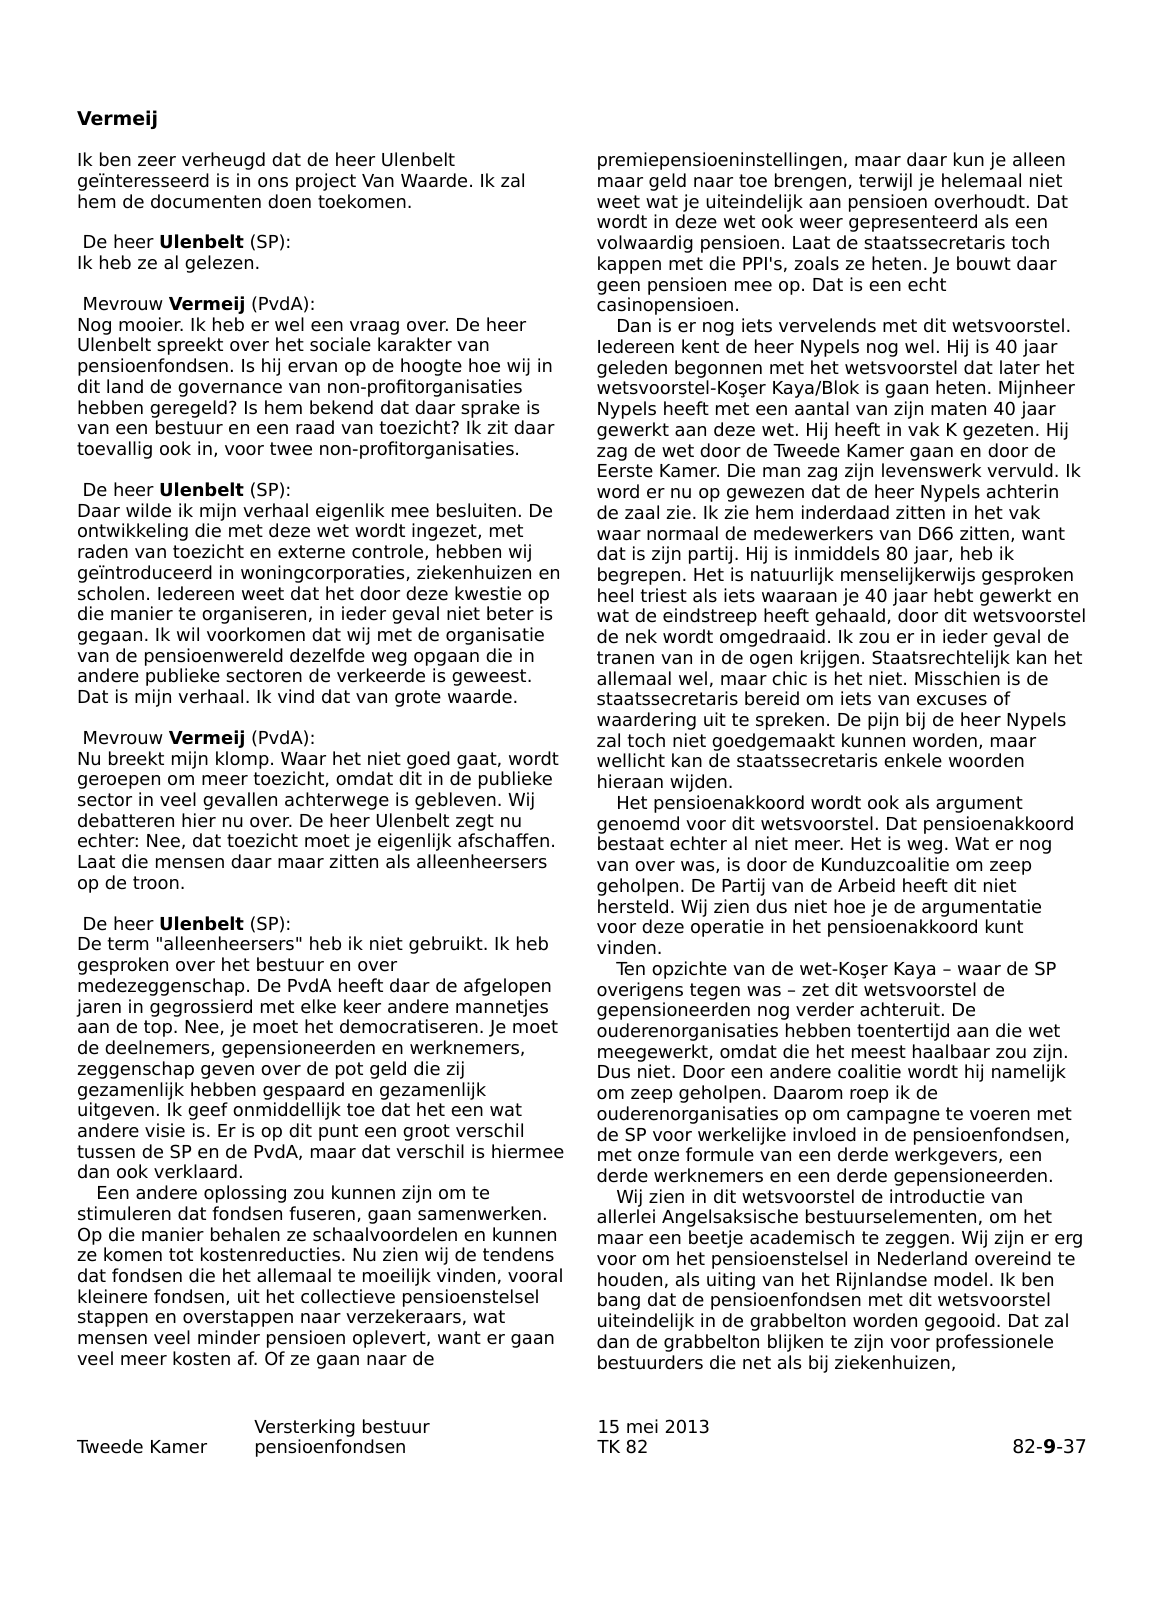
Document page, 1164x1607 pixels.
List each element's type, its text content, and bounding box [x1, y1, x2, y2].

text Een andere oplossing zou kunnen zijn om te stimuleren dat fondsen fuseren, gaan samenwerken. Op die manier behalen ze schaalvoordelen en kunnen ze komen tot kostenreducties. Nu zien wij de tendens dat fondsen die het allemaal te moeilijk vinden, vooral kleinere fondsen, uit het collectieve pensioenstelsel stappen en overstappen naar verzekeraars, wat mensen veel minder pensioen oplevert, want er gaan veel meer kosten af. Of ze gaan naar de [77, 1183, 567, 1369]
text Mevrouw Vermeij (PvdA): [77, 294, 567, 314]
text Mevrouw Vermeij (PvdA): [77, 728, 567, 748]
text premiepensioeninstellingen, maar daar kun je alleen maar geld naar toe brengen, terwijl je helemaal niet weet wat je uiteindelijk aan pensioen overhoudt. Dat wordt in deze wet ook weer gepresenteerd als een volwaardig pensioen. Laat de staatssecretaris toch kappen met die PPI's, zoals ze heten. Je bouwt daar geen pensioen mee op. Dat is een echt casinopensioen. [596, 150, 1087, 316]
text De term "alleenheersers" heb ik niet gebruikt. Ik heb gesproken over het bestuur en over medezeggenschap. De PvdA heeft daar de afgelopen jaren in gegrossierd met elke keer andere mannetjes aan de top. Nee, je moet het democratiseren. Je moet de deelnemers, gepensioneerden en werknemers, zeggenschap geven over de pot geld die zij gezamenlijk hebben gespaard en gezamenlijk uitgeven. Ik geef onmiddellijk toe dat het een wat andere visie is. Er is op dit punt een groot verschil tussen de SP en de PvdA, maar dat verschil is hiermee dan ook verklaard. [77, 934, 567, 1183]
text Daar wilde ik mijn verhaal eigenlik mee besluiten. De ontwikkeling die met deze wet wordt ingezet, met raden van toezicht en externe controle, hebben wij geïntroduceerd in woningcorporaties, ziekenhuizen en scholen. Iedereen weet dat het door deze kwestie op die manier te organiseren, in ieder geval niet beter is gegaan. Ik wil voorkomen dat wij met de organisatie van de pensioenwereld dezelfde weg opgaan die in andere publieke sectoren de verkeerde is geweest. Dat is mijn verhaal. Ik vind dat van grote waarde. [77, 500, 567, 708]
text Nog mooier. Ik heb er wel een vraag over. De heer Ulenbelt spreekt over het sociale karakter van pensioenfondsen. Is hij ervan op de hoogte hoe wij in dit land de governance van non-profitorganisaties hebben geregeld? Is hem bekend dat daar sprake is van een bestuur en een raad van toezicht? Ik zit daar toevallig ook in, voor twee non-profitorganisaties. [77, 314, 567, 460]
text Ik heb ze al gelezen. [77, 253, 567, 274]
text Ik ben zeer verheugd dat de heer Ulenbelt geïnteresseerd is in ons project Van Waarde. Ik zal hem de documenten doen toekomen. [77, 150, 567, 212]
text Ten opzichte van de wet-Koşer Kaya – waar de SP overigens tegen was – zet dit wetsvoorstel de gepensioneerden nog verder achteruit. De ouderenorganisaties hebben toentertijd aan die wet meegewerkt, omdat die het meest haalbaar zou zijn. Dus niet. Door een andere coalitie wordt hij namelijk om zeep geholpen. Daarom roep ik de ouderenorganisaties op om campagne te voeren met de SP voor werkelijke invloed in de pensioenfondsen, met onze formule van een derde werkgevers, een derde werknemers en een derde gepensioneerden. [596, 959, 1087, 1187]
text Nu breekt mijn klomp. Waar het niet goed gaat, wordt geroepen om meer toezicht, omdat dit in de publieke sector in veel gevallen achterwege is gebleven. Wij debatteren hier nu over. De heer Ulenbelt zegt nu echter: Nee, dat toezicht moet je eigenlijk afschaffen. Laat die mensen daar maar zitten als alleenheersers op de troon. [77, 748, 567, 893]
text Dan is er nog iets vervelends met dit wetsvoorstel. Iedereen kent de heer Nypels nog wel. Hij is 40 jaar geleden begonnen met het wetsvoorstel dat later het wetsvoorstel-Koşer Kaya/Blok is gaan heten. Mijnheer Nypels heeft met een aantal van zijn maten 40 jaar gewerkt aan deze wet. Hij heeft in vak K gezeten. Hij zag de wet door de Tweede Kamer gaan en door de Eerste Kamer. Die man zag zijn levenswerk vervuld. Ik word er nu op gewezen dat de heer Nypels achterin de zaal zie. Ik zie hem inderdaad zitten in het vak waar normaal de medewerkers van D66 zitten, want dat is zijn partij. Hij is inmiddels 80 jaar, heb ik begrepen. Het is natuurlijk menselijkerwijs gesproken heel triest als iets waaraan je 40 jaar hebt gewerkt en wat de eindstreep heeft gehaald, door dit wetsvoorstel de nek wordt omgedraaid. Ik zou er in ieder geval de tranen van in de ogen krijgen. Staatsrechtelijk kan het allemaal wel, maar chic is het niet. Misschien is de staatssecretaris bereid om iets van excuses of waardering uit te spreken. De pijn bij de heer Nypels zal toch niet goedgemaakt kunnen worden, maar wellicht kan de staatssecretaris enkele woorden hieraan wijden. [596, 316, 1087, 793]
text De heer Ulenbelt (SP): [77, 913, 567, 934]
text De heer Ulenbelt (SP): [77, 232, 567, 253]
text Wij zien in dit wetsvoorstel de introductie van allerlei Angelsaksische bestuurselementen, om het maar een beetje academisch te zeggen. Wij zijn er erg voor om het pensioenstelsel in Nederland overeind te houden, als uiting van het Rijnlandse model. Ik ben bang dat de pensioenfondsen met dit wetsvoorstel uiteindelijk in de grabbelton worden gegooid. Dat zal dan de grabbelton blijken te zijn voor professionele bestuurders die net als bij ziekenhuizen, [596, 1187, 1087, 1373]
text De heer Ulenbelt (SP): [77, 480, 567, 500]
text Het pensioenakkoord wordt ook als argument genoemd voor dit wetsvoorstel. Dat pensioenakkoord bestaat echter al niet meer. Het is weg. Wat er nog van over was, is door de Kunduzcoalitie om zeep geholpen. De Partij van de Arbeid heeft dit niet hersteld. Wij zien dus niet hoe je de argumentatie voor deze operatie in het pensioenakkoord kunt vinden. [596, 793, 1087, 959]
